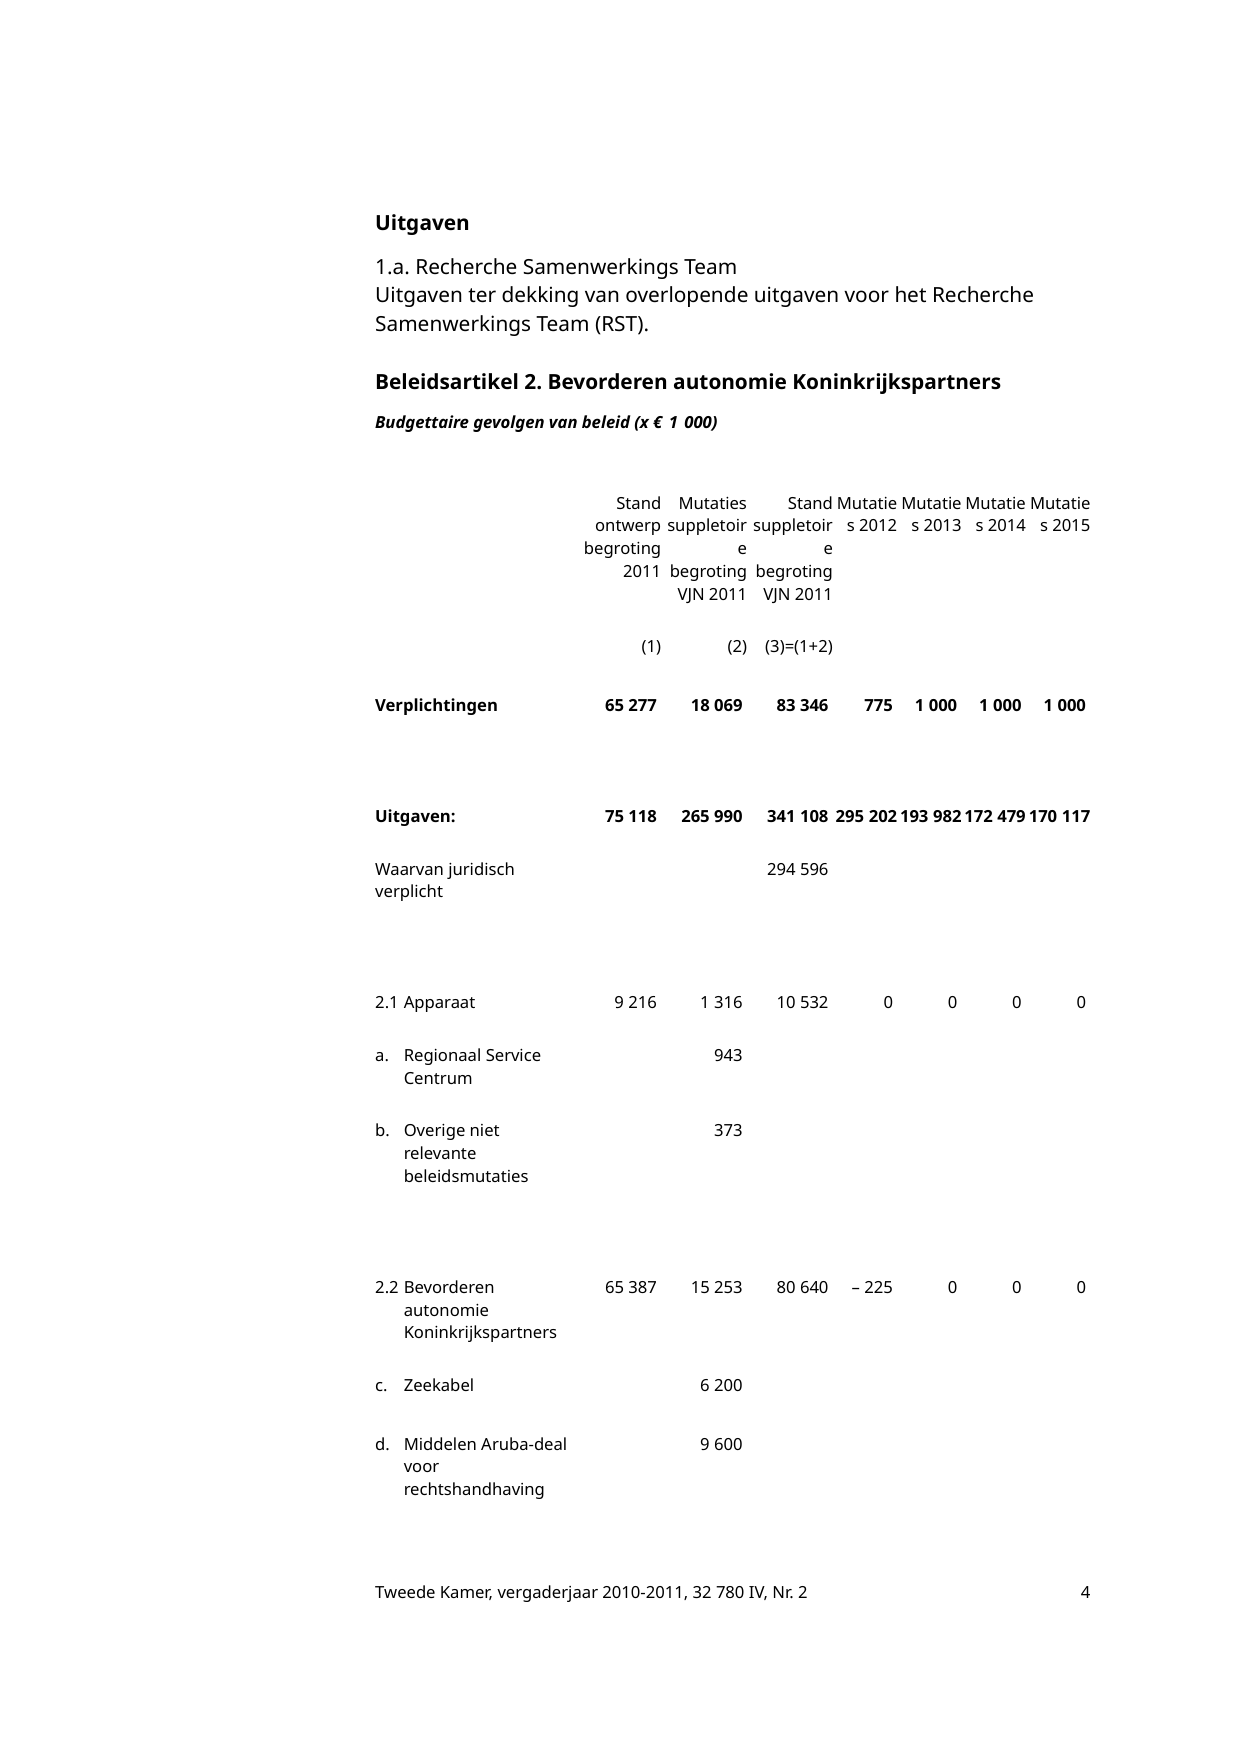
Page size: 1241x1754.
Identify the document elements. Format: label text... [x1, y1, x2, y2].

table_cell [375, 1217, 403, 1276]
table_cell [661, 857, 747, 932]
table_cell c. [375, 1374, 403, 1432]
table_cell [375, 933, 403, 991]
table_cell [961, 1432, 1026, 1530]
table_cell [575, 1432, 661, 1530]
table_cell Apparaat [404, 991, 575, 1044]
table_cell [897, 1044, 961, 1119]
text Uitgaven [375, 208, 1090, 237]
table_header Mutaties 2012 [833, 491, 897, 635]
table_cell 0 [961, 1276, 1026, 1374]
table_cell 172 479 [961, 804, 1026, 857]
table_cell [575, 1119, 661, 1217]
table_cell 0 [1026, 1276, 1090, 1374]
table_cell Zeekabel [404, 1374, 575, 1432]
table_cell – 225 [833, 1276, 897, 1374]
table_cell 75 118 [575, 804, 661, 857]
table_cell 341 108 [747, 804, 833, 857]
table_cell a. [375, 1044, 403, 1119]
table_cell [747, 933, 833, 991]
table_cell [1026, 1217, 1090, 1276]
table_cell 373 [661, 1119, 747, 1217]
table_cell 65 387 [575, 1276, 661, 1374]
text 1.a. Recherche Samenwerkings Team [375, 252, 1090, 280]
table_cell 1 316 [661, 991, 747, 1044]
table_cell 2.2 [375, 1276, 403, 1374]
text Beleidsartikel 2. Bevorderen autonomie Koninkrijkspartners [375, 367, 1090, 396]
table_cell Middelen Aruba-deal voor rechtshandhaving [404, 1432, 575, 1530]
table_cell [961, 1374, 1026, 1432]
table_cell [897, 857, 961, 932]
text Budgettaire gevolgen van beleid (x € 1 000) [375, 411, 1090, 433]
table_cell [404, 1217, 575, 1276]
table_cell [375, 746, 403, 804]
table_cell [404, 635, 575, 693]
table_cell [661, 746, 747, 804]
table_cell 0 [961, 991, 1026, 1044]
table_cell b. [375, 1119, 403, 1217]
table_cell [661, 1217, 747, 1276]
table_cell (3)=(1+2) [747, 635, 833, 693]
table_cell Overige niet relevante beleidsmutaties [404, 1119, 575, 1217]
table_cell [575, 857, 661, 932]
table_cell [833, 1432, 897, 1530]
table_cell Regionaal Service Centrum [404, 1044, 575, 1119]
table_cell [961, 1044, 1026, 1119]
table_cell 80 640 [747, 1276, 833, 1374]
table_cell [404, 746, 575, 804]
table_cell 9 600 [661, 1432, 747, 1530]
table_cell 83 346 [747, 693, 833, 746]
table_cell [833, 857, 897, 932]
table_cell [833, 746, 897, 804]
table_cell [747, 1217, 833, 1276]
table_cell [961, 635, 1026, 693]
table_cell 775 [833, 693, 897, 746]
table_cell [575, 933, 661, 991]
table_cell 15 253 [661, 1276, 747, 1374]
table_header Mutaties 2013 [897, 491, 961, 635]
table_cell [1026, 857, 1090, 932]
table_cell [404, 933, 575, 991]
table_cell Waarvan juridisch verplicht [375, 857, 575, 932]
table_cell [747, 746, 833, 804]
table_cell [961, 1217, 1026, 1276]
table_cell [1026, 1119, 1090, 1217]
table_cell [897, 635, 961, 693]
table_cell [575, 1374, 661, 1432]
table_cell [575, 746, 661, 804]
table_cell Uitgaven: [375, 804, 575, 857]
table_header Stand suppletoire begroting VJN 2011 [747, 491, 833, 635]
table_cell [833, 1119, 897, 1217]
table_cell 9 216 [575, 991, 661, 1044]
table_header Mutaties 2015 [1026, 491, 1090, 635]
table_cell [1026, 1044, 1090, 1119]
table_cell [897, 1217, 961, 1276]
table_cell [961, 746, 1026, 804]
table_cell (1) [575, 635, 661, 693]
table_cell [575, 1044, 661, 1119]
table_cell [961, 857, 1026, 932]
table_cell [961, 1119, 1026, 1217]
table_cell [747, 1432, 833, 1530]
table_cell [747, 1119, 833, 1217]
table_cell Bevorderen autonomie Koninkrijkspartners [404, 1276, 575, 1374]
table_header Stand ontwerp begroting 2011 [575, 491, 661, 635]
table_header [404, 491, 575, 635]
table_cell [833, 1217, 897, 1276]
table_header Mutaties 2014 [961, 491, 1026, 635]
table_cell [575, 1217, 661, 1276]
table_cell Verplichtingen [375, 693, 575, 746]
table_cell 295 202 [833, 804, 897, 857]
table_cell 170 117 [1026, 804, 1090, 857]
table_cell [961, 933, 1026, 991]
table_cell 265 990 [661, 804, 747, 857]
table_cell 1 000 [961, 693, 1026, 746]
table_cell 65 277 [575, 693, 661, 746]
table_cell [897, 933, 961, 991]
text Uitgaven ter dekking van overlopende uitgaven voor het Recherche Samenwerkings Team (RST). [375, 280, 1090, 337]
table_cell [1026, 635, 1090, 693]
table_cell 0 [1026, 991, 1090, 1044]
table_cell (2) [661, 635, 747, 693]
table_cell [897, 1374, 961, 1432]
table_cell 0 [897, 991, 961, 1044]
table_cell 6 200 [661, 1374, 747, 1432]
table_cell 10 532 [747, 991, 833, 1044]
table_cell 943 [661, 1044, 747, 1119]
table_cell [833, 635, 897, 693]
table_header [375, 491, 403, 635]
table_cell 1 000 [1026, 693, 1090, 746]
table_cell [833, 1374, 897, 1432]
table_cell 1 000 [897, 693, 961, 746]
table_cell 0 [833, 991, 897, 1044]
table_cell 193 982 [897, 804, 961, 857]
table_cell [1026, 933, 1090, 991]
table_cell [661, 933, 747, 991]
table_cell [375, 635, 403, 693]
table_cell 18 069 [661, 693, 747, 746]
table_cell [747, 1044, 833, 1119]
table_cell d. [375, 1432, 403, 1530]
table_cell 294 596 [747, 857, 833, 932]
table_cell [897, 1432, 961, 1530]
table_cell [1026, 746, 1090, 804]
table_cell [897, 1119, 961, 1217]
table_cell [1026, 1432, 1090, 1530]
table_cell 2.1 [375, 991, 403, 1044]
table_cell [747, 1374, 833, 1432]
table_cell 0 [897, 1276, 961, 1374]
table_cell [833, 933, 897, 991]
table_header Mutaties suppletoire begroting VJN 2011 [661, 491, 747, 635]
table_cell [897, 746, 961, 804]
table_cell [833, 1044, 897, 1119]
table_cell [1026, 1374, 1090, 1432]
